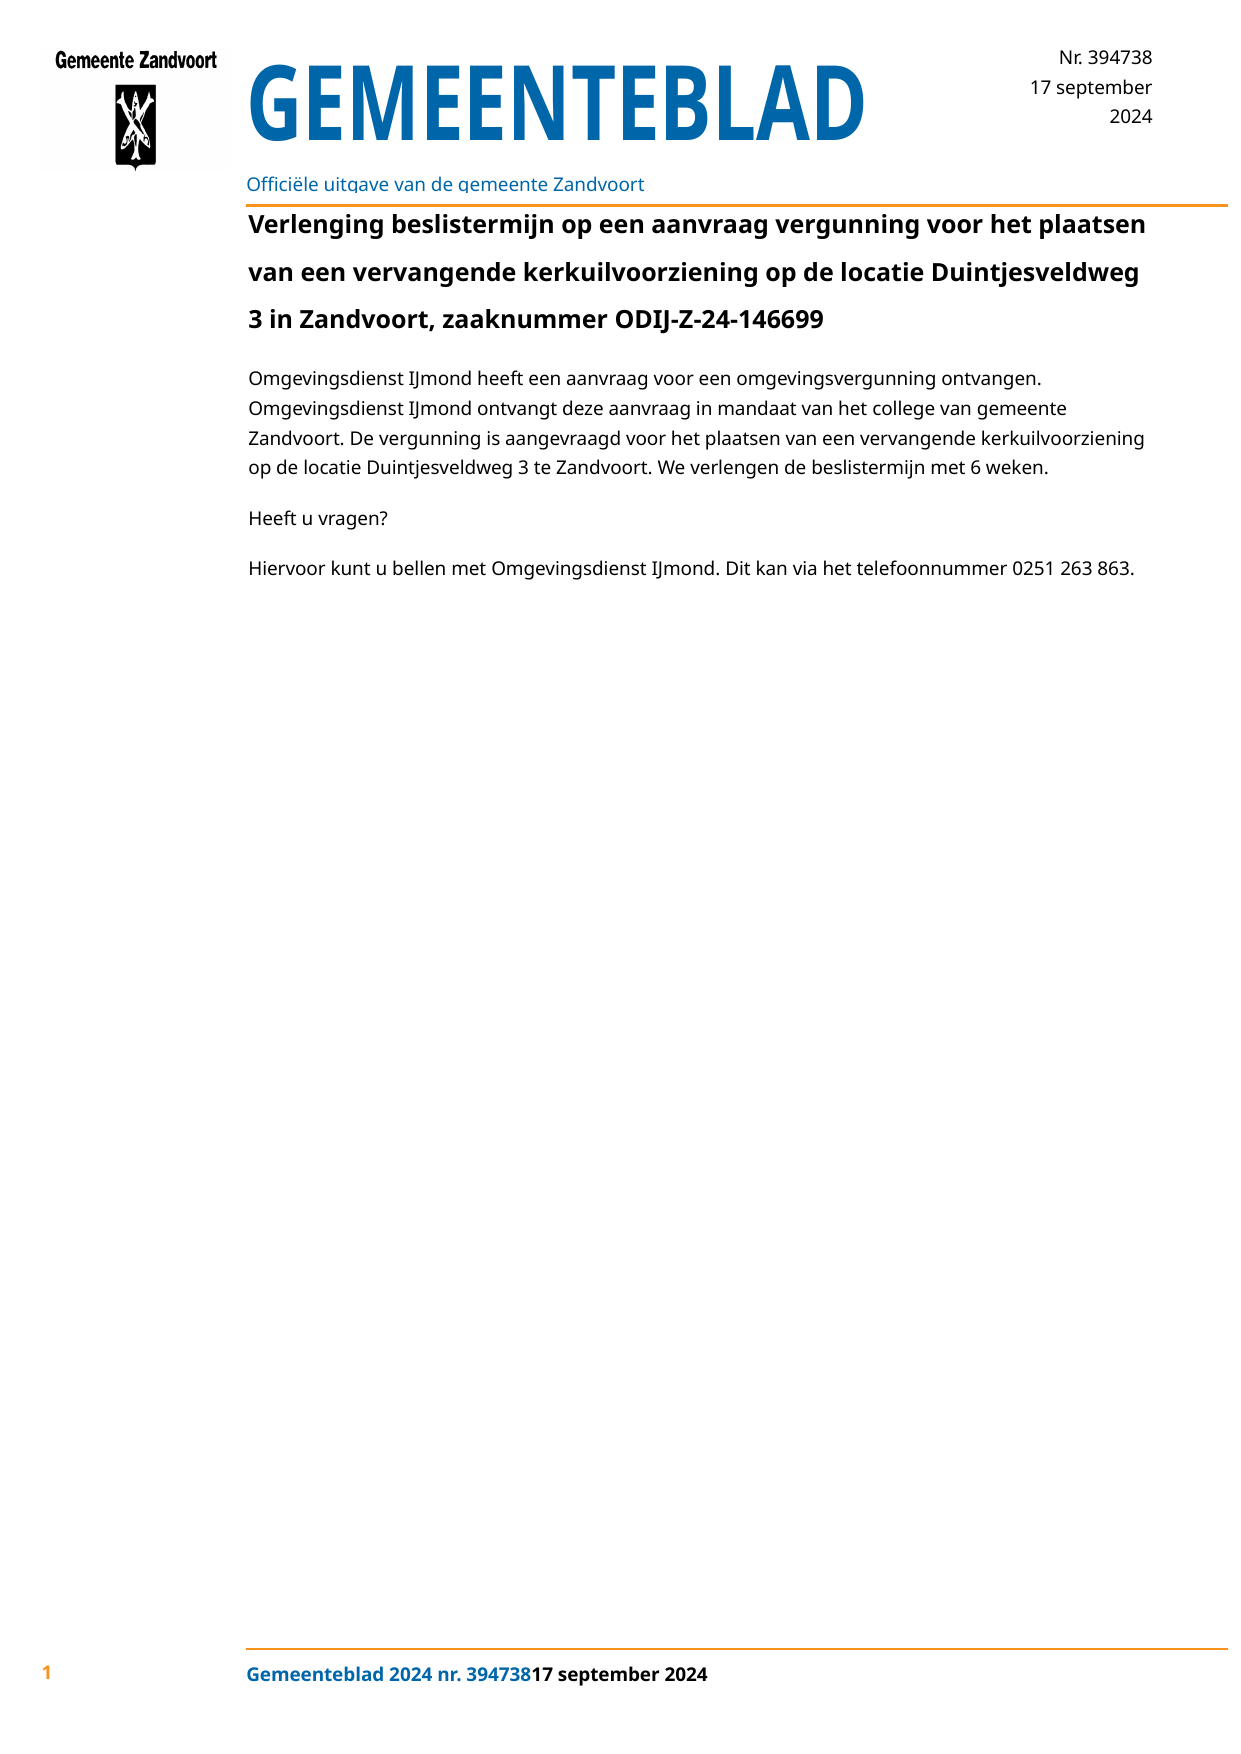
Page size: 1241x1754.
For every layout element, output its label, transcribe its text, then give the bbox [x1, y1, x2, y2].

text Heeft u vragen? [248, 505, 1152, 530]
text Hiervoor kunt u bellen met Omgevingsdienst IJmond. Dit kan via het telefoonnummer 0251 263 863. [248, 555, 1152, 581]
text Omgevingsdienst IJmond heeft een aanvraag voor een omgevingsvergunning ontvangen. Omgevingsdienst IJmond ontvangt deze aanvraag in mandaat van het college van gemeente Zandvoort. De vergunning is aangevraagd voor het plaatsen van een vervangende kerkuilvoorziening op de locatie Duintjesveldweg 3 te Zandvoort. We verlengen de beslistermijn met 6 weken. [248, 366, 1152, 480]
text Verlenging beslistermijn op een aanvraag vergunning voor het plaatsen van een vervangende kerkuilvoorziening op de locatie Duintjesveldweg 3 in Zandvoort, zaaknummer ODIJ-Z-24-146699 [248, 207, 1152, 336]
picture [41, 47, 231, 172]
